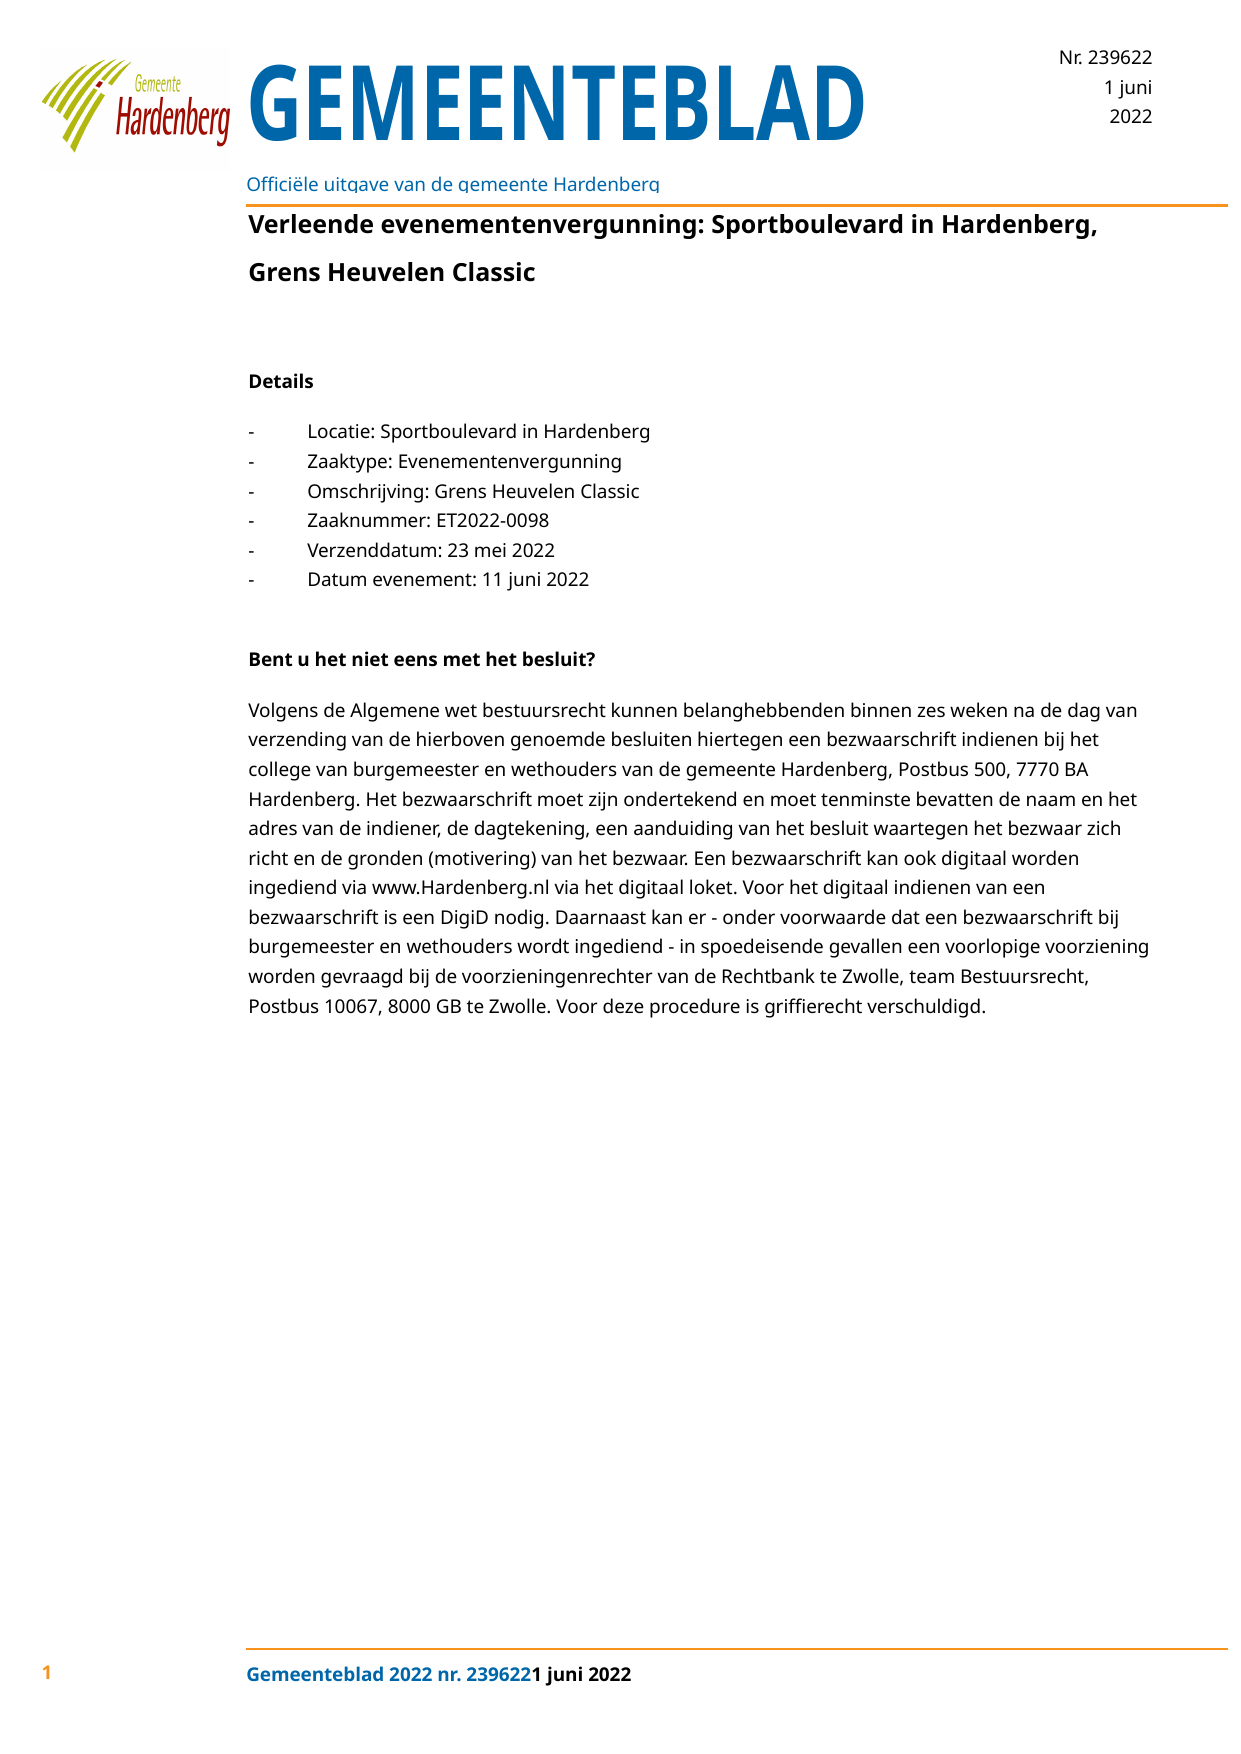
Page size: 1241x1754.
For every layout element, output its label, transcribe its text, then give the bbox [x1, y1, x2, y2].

list Zaaktype: Evenementenvergunning [248, 448, 1152, 474]
text Bent u het niet eens met het besluit? [248, 647, 1152, 672]
list Verzenddatum: 23 mei 2022 [248, 537, 1152, 563]
list Omschrijving: Grens Heuvelen Classic [248, 478, 1152, 504]
list Zaaknummer: ET2022-0098 [248, 507, 1152, 533]
list Locatie: Sportboulevard in Hardenberg [248, 419, 1152, 444]
text Details [248, 368, 1152, 394]
text Verleende evenementenvergunning: Sportboulevard in Hardenberg, Grens Heuvelen Classic [248, 207, 1152, 288]
list Datum evenement: 11 juni 2022 [248, 567, 1152, 592]
text Volgens de Algemene wet bestuursrecht kunnen belanghebbenden binnen zes weken na de dag van verzending van de hierboven genoemde besluiten hiertegen een bezwaarschrift indienen bij het college van burgemeester en wethouders van de gemeente Hardenberg, Postbus 500, 7770 BA Hardenberg. Het bezwaarschrift moet zijn ondertekend en moet tenminste bevatten de naam en het adres van de indiener, de dagtekening, een aanduiding van het besluit waartegen het bezwaar zich richt en de gronden (motivering) van het bezwaar. Een bezwaarschrift kan ook digitaal worden ingediend via www.Hardenberg.nl via het digitaal loket. Voor het digitaal indienen van een bezwaarschrift is een DigiD nodig. Daarnaast kan er - onder voorwaarde dat een bezwaarschrift bij burgemeester en wethouders wordt ingediend - in spoedeisende gevallen een voorlopige voorziening worden gevraagd bij de voorzieningenrechter van de Rechtbank te Zwolle, team Bestuursrecht, Postbus 10067, 8000 GB te Zwolle. Voor deze procedure is griffierecht verschuldigd. [248, 697, 1152, 1019]
picture [41, 47, 231, 172]
